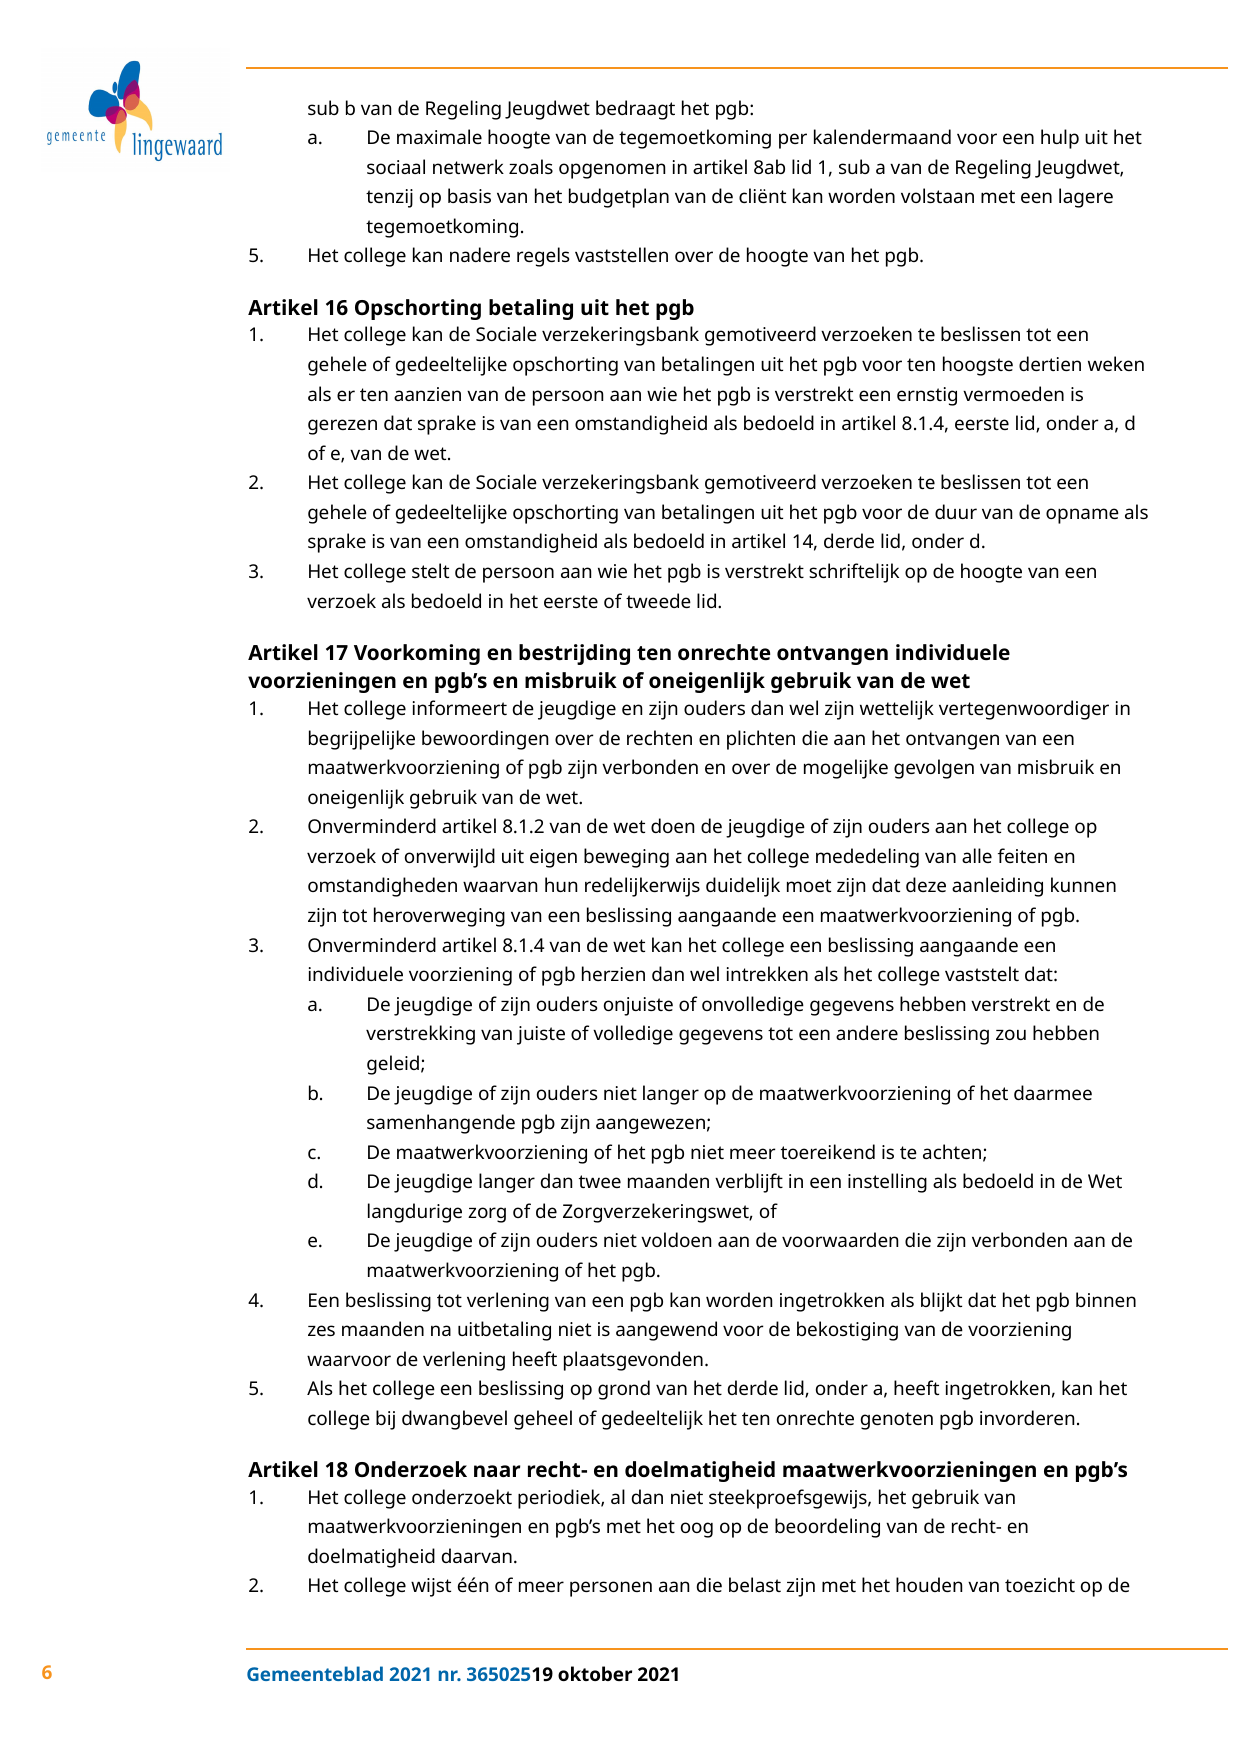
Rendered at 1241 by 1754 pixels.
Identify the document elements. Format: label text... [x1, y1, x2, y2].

text Artikel 17 Voorkoming en bestrijding ten onrechte ontvangen individuele voorzieningen en pgb’s en misbruik of oneigenlijk gebruik van de wet [248, 638, 1152, 695]
list De jeugdige of zijn ouders niet langer op de maatwerkvoorziening of het daarmee samenhangende pgb zijn aangewezen; [307, 1080, 1152, 1135]
list sub b van de Regeling Jeugdwet bedraagt het pgb: [248, 95, 1152, 121]
list Het college onderzoekt periodiek, al dan niet steekproefsgewijs, het gebruik van maatwerkvoorzieningen en pgb’s met het oog op de beoordeling van de recht- en doelmatigheid daarvan. [248, 1484, 1152, 1569]
list De jeugdige of zijn ouders onjuiste of onvolledige gegevens hebben verstrekt en de verstrekking van juiste of volledige gegevens tot een andere beslissing zou hebben geleid; [307, 991, 1152, 1076]
list De jeugdige langer dan twee maanden verblijft in een instelling als bedoeld in de Wet langdurige zorg of de Zorgverzekeringswet, of [307, 1168, 1152, 1224]
list Het college stelt de persoon aan wie het pgb is verstrekt schriftelijk op de hoogte van een verzoek als bedoeld in het eerste of tweede lid. [248, 558, 1152, 613]
text Artikel 16 Opschorting betaling uit het pgb [248, 293, 1152, 322]
list De maatwerkvoorziening of het pgb niet meer toereikend is te achten; [307, 1139, 1152, 1164]
list Het college wijst één of meer personen aan die belast zijn met het houden van toezicht op de [248, 1573, 1152, 1598]
list Het college informeert de jeugdige en zijn ouders dan wel zijn wettelijk vertegenwoordiger in begrijpelijke bewoordingen over de rechten en plichten die aan het ontvangen van een maatwerkvoorziening of pgb zijn verbonden en over de mogelijke gevolgen van misbruik en oneigenlijk gebruik van de wet. [248, 695, 1152, 809]
list De jeugdige of zijn ouders niet voldoen aan de voorwaarden die zijn verbonden aan de maatwerkvoorziening of het pgb. [307, 1228, 1152, 1283]
text Artikel 18 Onderzoek naar recht- en doelmatigheid maatwerkvoorzieningen en pgb’s [248, 1456, 1152, 1484]
list De maximale hoogte van de tegemoetkoming per kalendermaand voor een hulp uit het sociaal netwerk zoals opgenomen in artikel 8ab lid 1, sub a van de Regeling Jeugdwet, tenzij op basis van het budgetplan van de cliënt kan worden volstaan met een lagere tegemoetkoming. [307, 124, 1152, 239]
list Het college kan de Sociale verzekeringsbank gemotiveerd verzoeken te beslissen tot een gehele of gedeeltelijke opschorting van betalingen uit het pgb voor de duur van de opname als sprake is van een omstandigheid als bedoeld in artikel 14, derde lid, onder d. [248, 469, 1152, 554]
list Een beslissing tot verlening van een pgb kan worden ingetrokken als blijkt dat het pgb binnen zes maanden na uitbetaling niet is aangewend voor de bekostiging van de voorziening waarvoor de verlening heeft plaatsgevonden. [248, 1287, 1152, 1372]
list Als het college een beslissing op grond van het derde lid, onder a, heeft ingetrokken, kan het college bij dwangbevel geheel of gedeeltelijk het ten onrechte genoten pgb invorderen. [248, 1376, 1152, 1431]
list Onverminderd artikel 8.1.2 van de wet doen de jeugdige of zijn ouders aan het college op verzoek of onverwijld uit eigen beweging aan het college mededeling van alle feiten en omstandigheden waarvan hun redelijkerwijs duidelijk moet zijn dat deze aanleiding kunnen zijn tot heroverweging van een beslissing aangaande een maatwerkvoorziening of pgb. [248, 813, 1152, 928]
list Onverminderd artikel 8.1.4 van de wet kan het college een beslissing aangaande een individuele voorziening of pgb herzien dan wel intrekken als het college vaststelt dat: [248, 932, 1152, 987]
list Het college kan nadere regels vaststellen over de hoogte van het pgb. [248, 243, 1152, 268]
picture [41, 47, 231, 172]
list Het college kan de Sociale verzekeringsbank gemotiveerd verzoeken te beslissen tot een gehele of gedeeltelijke opschorting van betalingen uit het pgb voor ten hoogste dertien weken als er ten aanzien van de persoon aan wie het pgb is verstrekt een ernstig vermoeden is gerezen dat sprake is van een omstandigheid als bedoeld in artikel 8.1.4, eerste lid, onder a, d of e, van de wet. [248, 322, 1152, 466]
